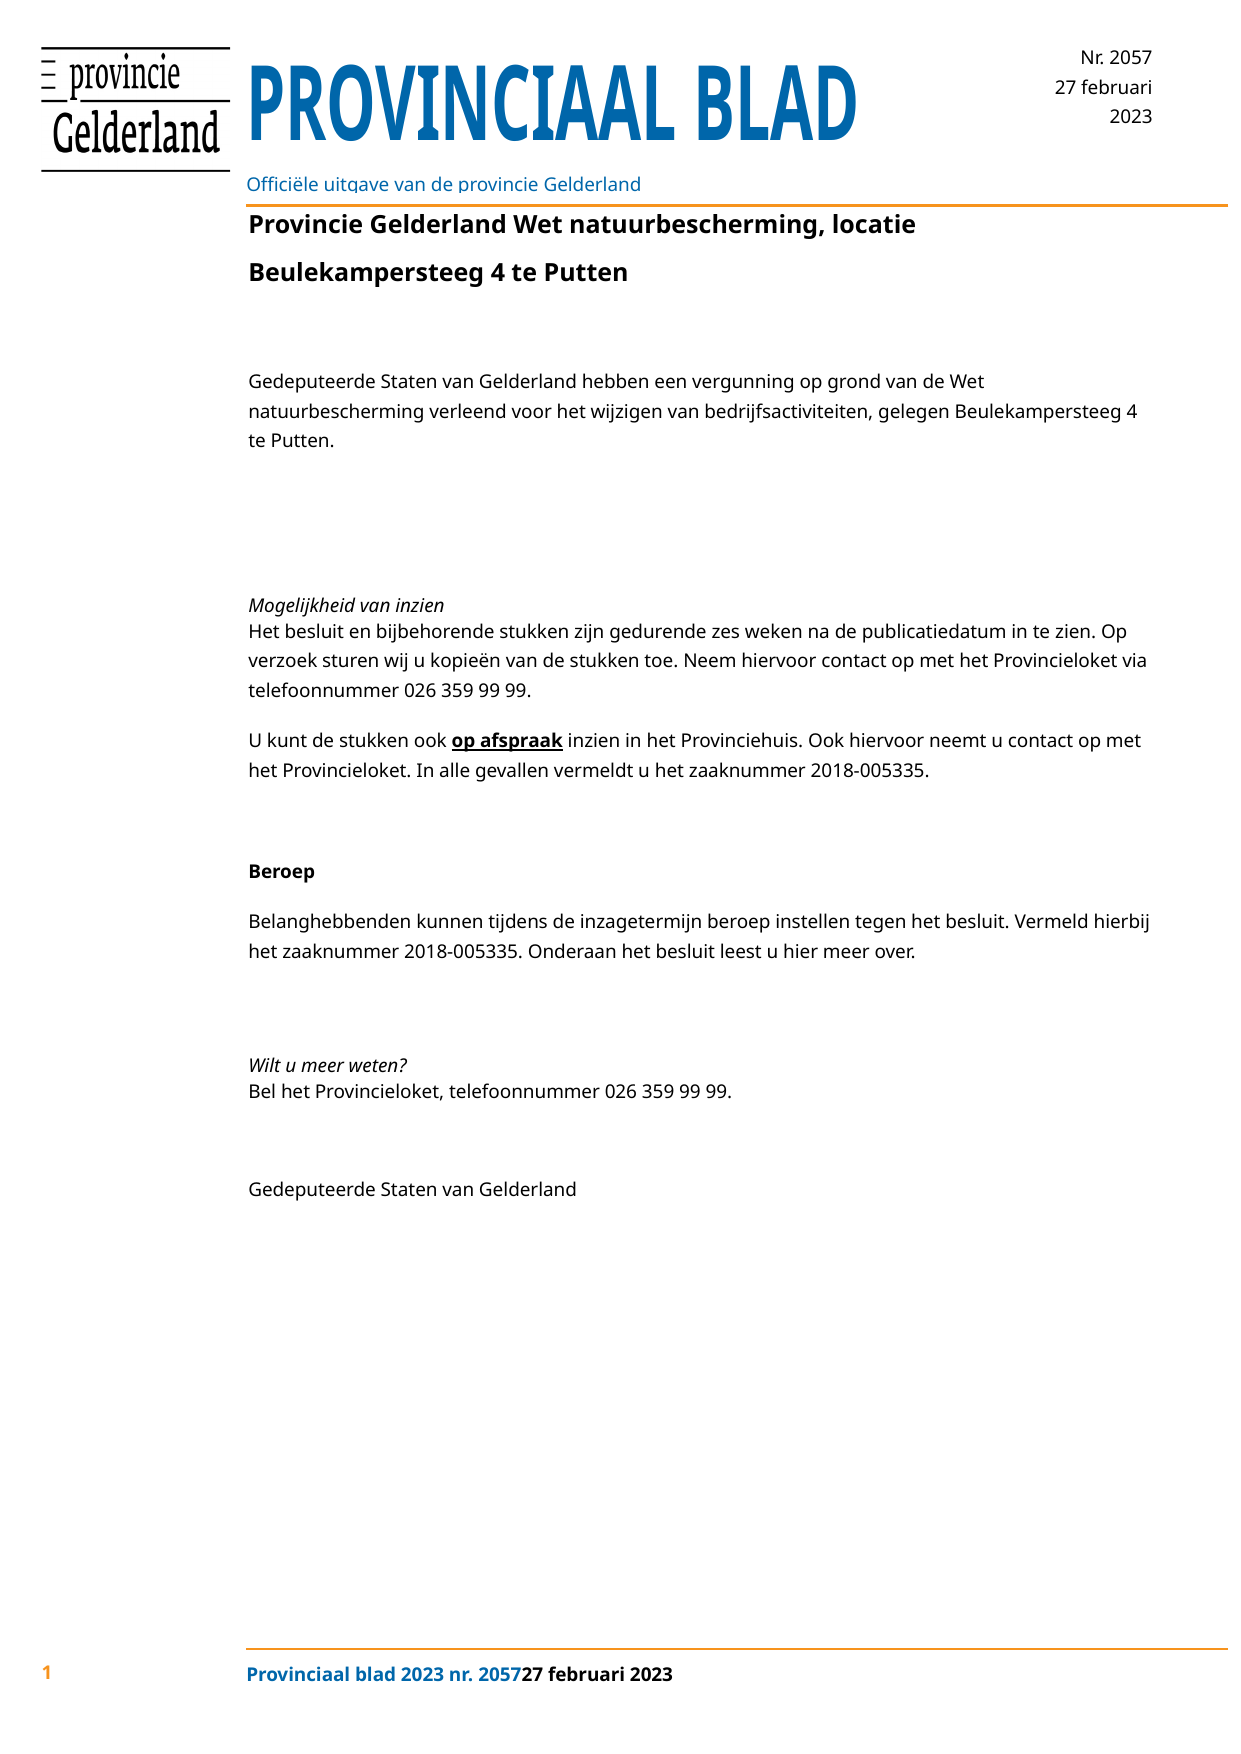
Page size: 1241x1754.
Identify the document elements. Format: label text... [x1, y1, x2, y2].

text U kunt de stukken ook op afspraak inzien in het Provinciehuis. Ook hiervoor neemt u contact op met het Provincieloket. In alle gevallen vermeldt u het zaaknummer 2018-005335. [248, 728, 1152, 783]
text Beroep [248, 858, 1152, 884]
text Het besluit en bijbehorende stukken zijn gedurende zes weken na de publicatiedatum in te zien. Op verzoek sturen wij u kopieën van de stukken toe. Neem hiervoor contact op met het Provincieloket via telefoonnummer 026 359 99 99. [248, 618, 1152, 703]
text Wilt u meer weten? [248, 1052, 1152, 1078]
text Belanghebbenden kunnen tijdens de inzagetermijn beroep instellen tegen het besluit. Vermeld hierbij het zaaknummer 2018-005335. Onderaan het besluit leest u hier meer over. [248, 908, 1152, 964]
text Provincie Gelderland Wet natuurbescherming, locatie Beulekampersteeg 4 te Putten [248, 207, 1152, 288]
text Gedeputeerde Staten van Gelderland [248, 1176, 1152, 1202]
text Bel het Provincieloket, telefoonnummer 026 359 99 99. [248, 1078, 1152, 1104]
text Gedeputeerde Staten van Gelderland hebben een vergunning op grond van de Wet natuurbescherming verleend voor het wijzigen van bedrijfsactiviteiten, gelegen Beulekampersteeg 4 te Putten. [248, 368, 1152, 453]
picture [41, 47, 231, 172]
text Mogelijkheid van inzien [248, 592, 1152, 618]
